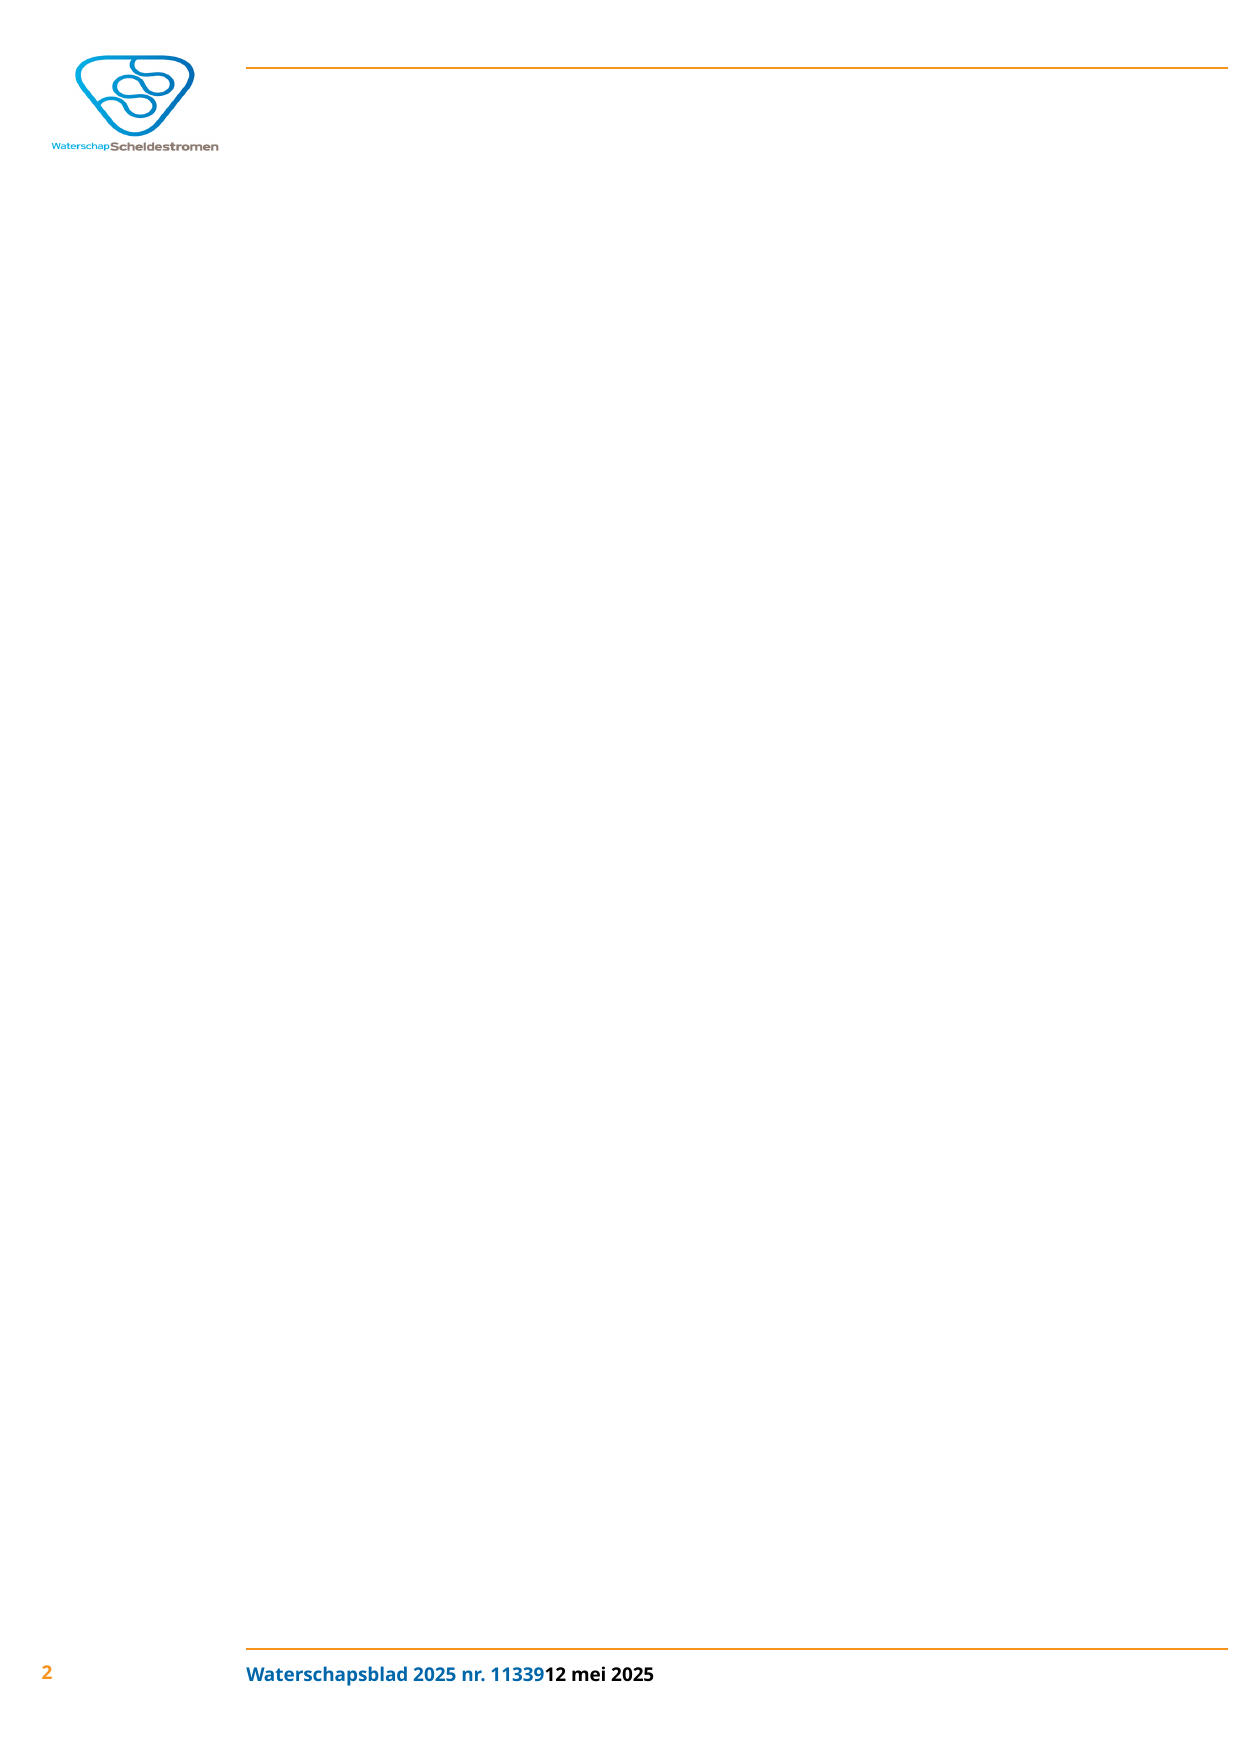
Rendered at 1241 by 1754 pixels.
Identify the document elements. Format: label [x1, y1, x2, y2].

picture [41, 47, 231, 172]
